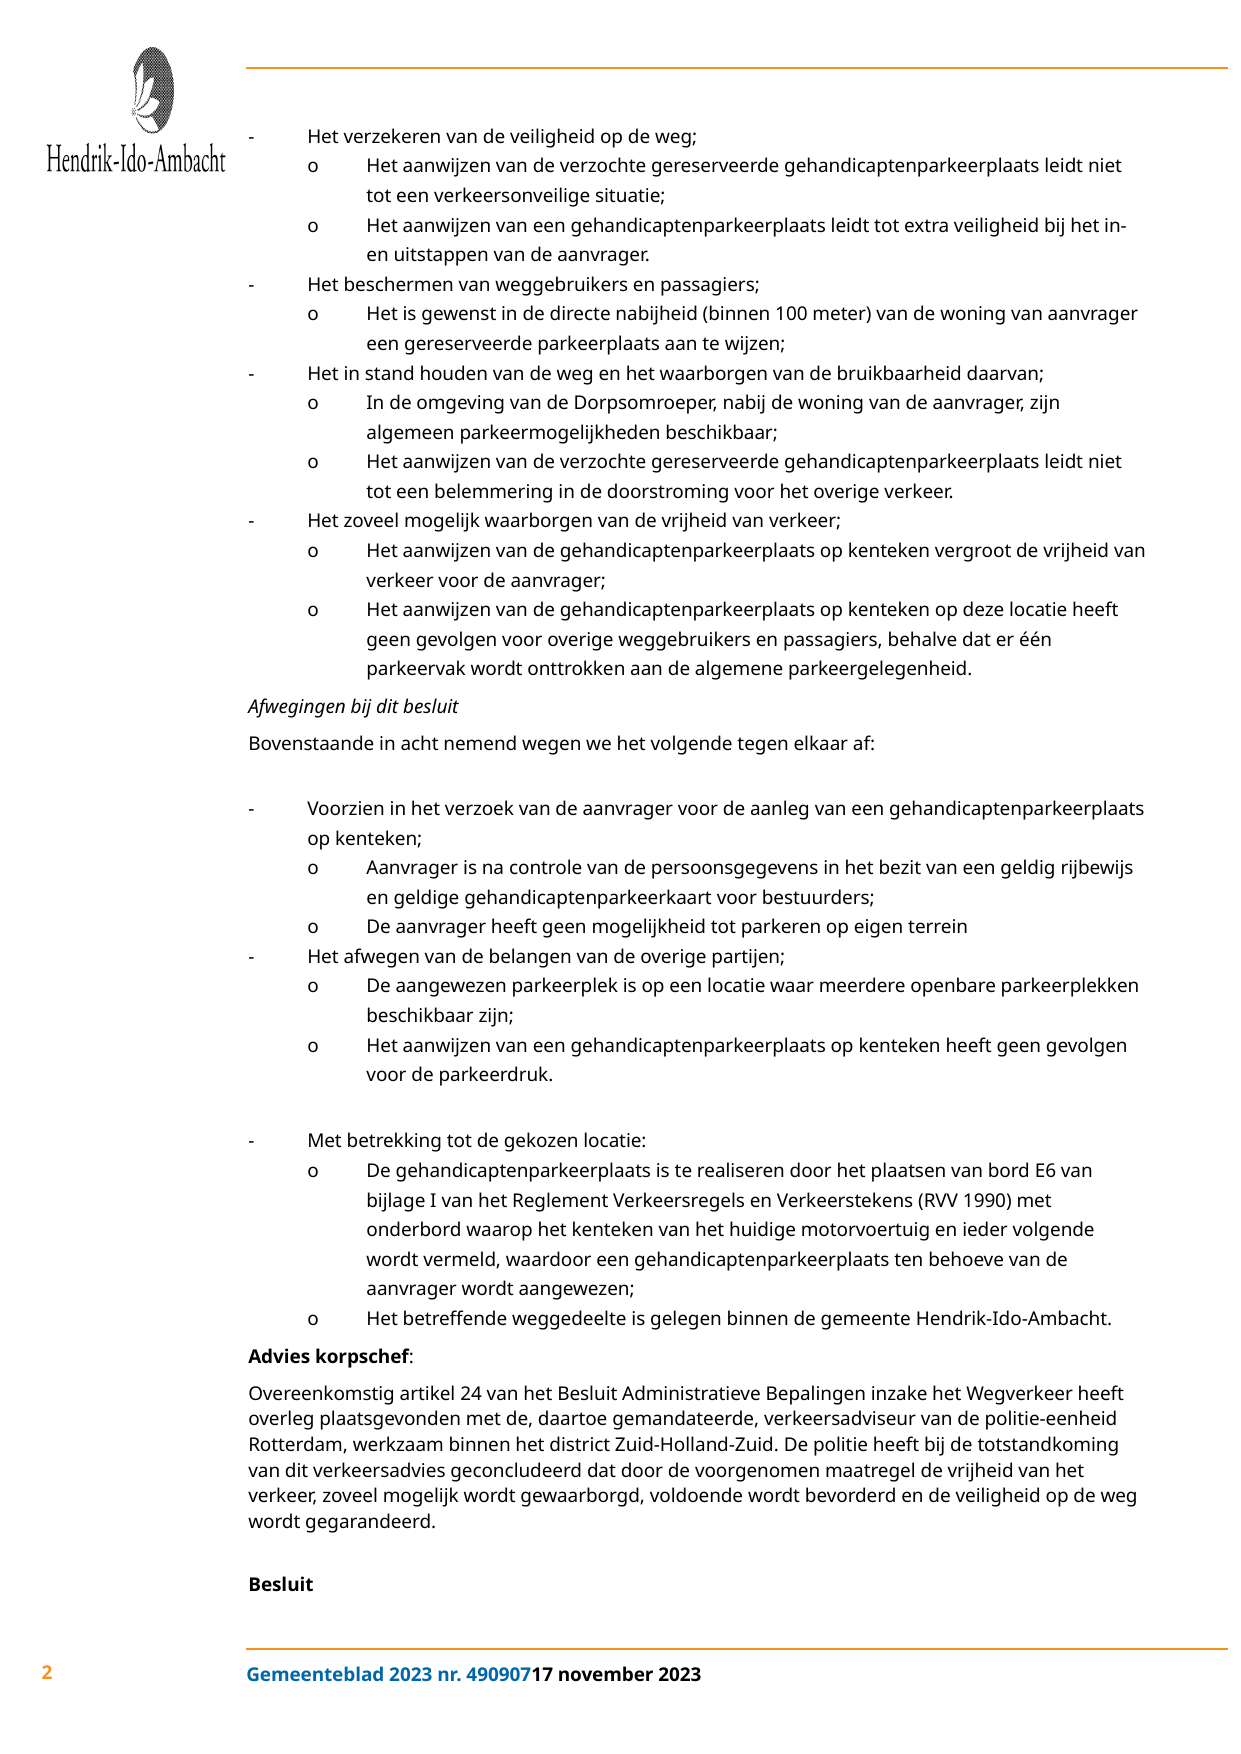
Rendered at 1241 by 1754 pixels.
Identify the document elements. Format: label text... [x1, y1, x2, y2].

list Het is gewenst in de directe nabijheid (binnen 100 meter) van de woning van aanvrager een gereserveerde parkeerplaats aan te wijzen; [307, 301, 1152, 356]
list Het aanwijzen van de gehandicaptenparkeerplaats op kenteken vergroot de vrijheid van verkeer voor de aanvrager; [307, 537, 1152, 593]
text Bovenstaande in acht nemend wegen we het volgende tegen elkaar af: [248, 730, 1152, 756]
text Besluit [248, 1571, 1152, 1597]
list Het betreffende weggedeelte is gelegen binnen de gemeente Hendrik-Ido-Ambacht. [307, 1305, 1152, 1331]
text Afwegingen bij dit besluit [248, 693, 1152, 719]
text Overeenkomstig artikel 24 van het Besluit Administratieve Bepalingen inzake het Wegverkeer heeft overleg plaatsgevonden met de, daartoe gemandateerde, verkeersadviseur van de politie-eenheid Rotterdam, werkzaam binnen het district Zuid-Holland-Zuid. De politie heeft bij de totstandkoming van dit verkeersadvies geconcludeerd dat door de voorgenomen maatregel de vrijheid van het verkeer, zoveel mogelijk wordt gewaarborgd, voldoende wordt bevorderd en de veiligheid op de weg wordt gegarandeerd. [248, 1380, 1152, 1534]
text Advies korpschef: [248, 1343, 1152, 1369]
list Het aanwijzen van de gehandicaptenparkeerplaats op kenteken op deze locatie heeft geen gevolgen voor overige weggebruikers en passagiers, behalve dat er één parkeervak wordt onttrokken aan de algemene parkeergelegenheid. [307, 596, 1152, 681]
list De aangewezen parkeerplek is op een locatie waar meerdere openbare parkeerplekken beschikbaar zijn; [307, 973, 1152, 1028]
list Het beschermen van weggebruikers en passagiers; [248, 271, 1152, 297]
list Aanvrager is na controle van de persoonsgegevens in het bezit van een geldig rijbewijs en geldige gehandicaptenparkeerkaart voor bestuurders; [307, 854, 1152, 910]
list Met betrekking tot de gekozen locatie: [248, 1128, 1152, 1153]
list Het aanwijzen van de verzochte gereserveerde gehandicaptenparkeerplaats leidt niet tot een belemmering in de doorstroming voor het overige verkeer. [307, 448, 1152, 504]
list Het in stand houden van de weg en het waarborgen van de bruikbaarheid daarvan; [248, 360, 1152, 386]
list Het aanwijzen van een gehandicaptenparkeerplaats op kenteken heeft geen gevolgen voor de parkeerdruk. [307, 1032, 1152, 1087]
list Voorzien in het verzoek van de aanvrager voor de aanleg van een gehandicaptenparkeerplaats op kenteken; [248, 795, 1152, 851]
picture [41, 47, 231, 172]
list De aanvrager heeft geen mogelijkheid tot parkeren op eigen terrein [307, 913, 1152, 939]
list Het aanwijzen van een gehandicaptenparkeerplaats leidt tot extra veiligheid bij het in- en uitstappen van de aanvrager. [307, 212, 1152, 267]
list Het zoveel mogelijk waarborgen van de vrijheid van verkeer; [248, 508, 1152, 533]
list Het aanwijzen van de verzochte gereserveerde gehandicaptenparkeerplaats leidt niet tot een verkeersonveilige situatie; [307, 153, 1152, 208]
list In de omgeving van de Dorpsomroeper, nabij de woning van de aanvrager, zijn algemeen parkeermogelijkheden beschikbaar; [307, 389, 1152, 445]
list Het verzekeren van de veiligheid op de weg; [248, 123, 1152, 149]
list Het afwegen van de belangen van de overige partijen; [248, 943, 1152, 969]
list De gehandicaptenparkeerplaats is te realiseren door het plaatsen van bord E6 van bijlage I van het Reglement Verkeersregels en Verkeerstekens (RVV 1990) met onderbord waarop het kenteken van het huidige motorvoertuig en ieder volgende wordt vermeld, waardoor een gehandicaptenparkeerplaats ten behoeve van de aanvrager wordt aangewezen; [307, 1157, 1152, 1301]
